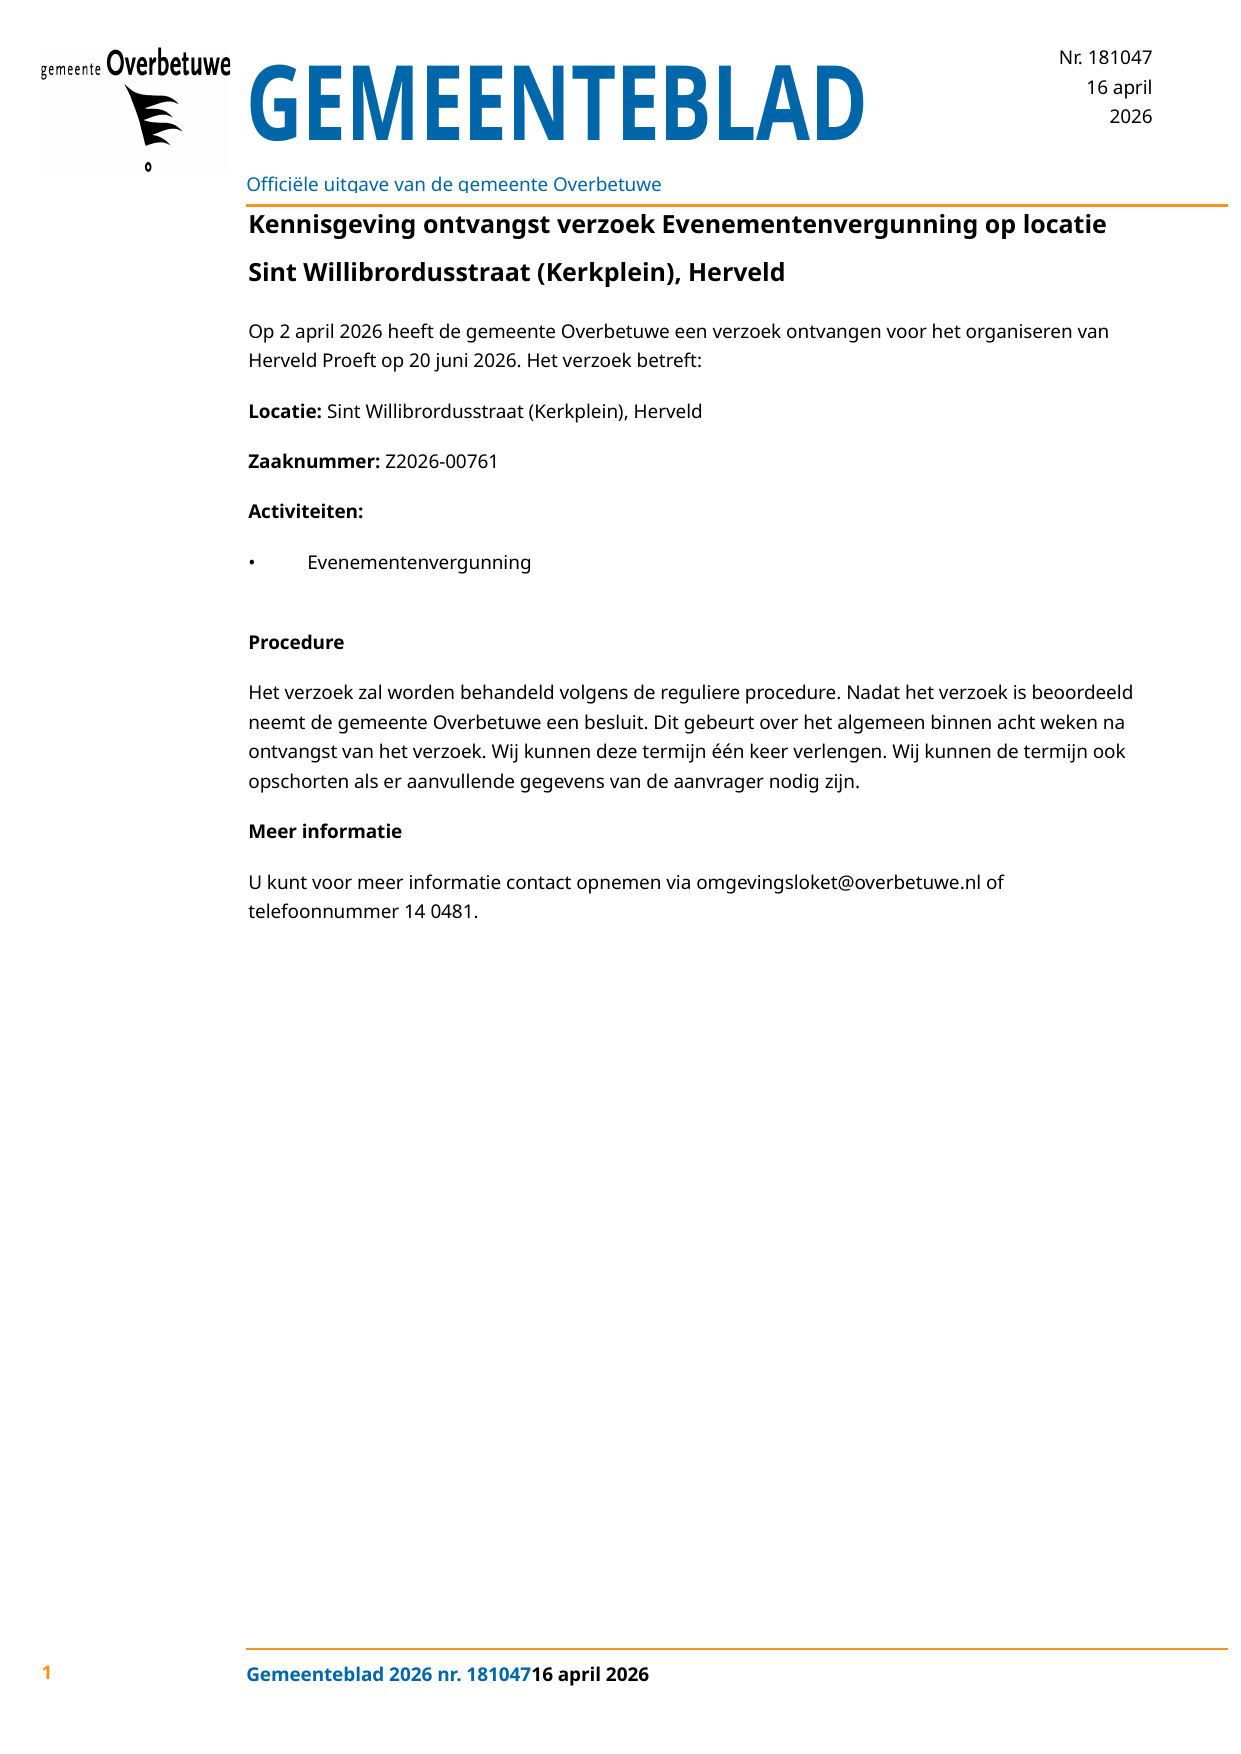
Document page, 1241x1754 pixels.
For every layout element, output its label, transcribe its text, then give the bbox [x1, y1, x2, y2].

text Meer informatie [248, 819, 1152, 844]
text U kunt voor meer informatie contact opnemen via omgevingsloket@overbetuwe.nl of telefoonnummer 14 0481. [248, 869, 1152, 924]
picture [41, 47, 231, 172]
text Kennisgeving ontvangst verzoek Evenementenvergunning op locatie Sint Willibrordusstraat (Kerkplein), Herveld [248, 207, 1152, 288]
text Locatie: Sint Willibrordusstraat (Kerkplein), Herveld [248, 398, 1152, 424]
text Op 2 april 2026 heeft de gemeente Overbetuwe een verzoek ontvangen voor het organiseren van Herveld Proeft op 20 juni 2026. Het verzoek betreft: [248, 318, 1152, 373]
text Het verzoek zal worden behandeld volgens de reguliere procedure. Nadat het verzoek is beoordeeld neemt de gemeente Overbetuwe een besluit. Dit gebeurt over het algemeen binnen acht weken na ontvangst van het verzoek. Wij kunnen deze termijn één keer verlengen. Wij kunnen de termijn ook opschorten als er aanvullende gegevens van de aanvrager nodig zijn. [248, 679, 1152, 794]
list Evenementenvergunning [248, 549, 1152, 575]
text Procedure [248, 629, 1152, 655]
text Zaaknummer: Z2026-00761 [248, 448, 1152, 474]
text Activiteiten: [248, 499, 1152, 524]
